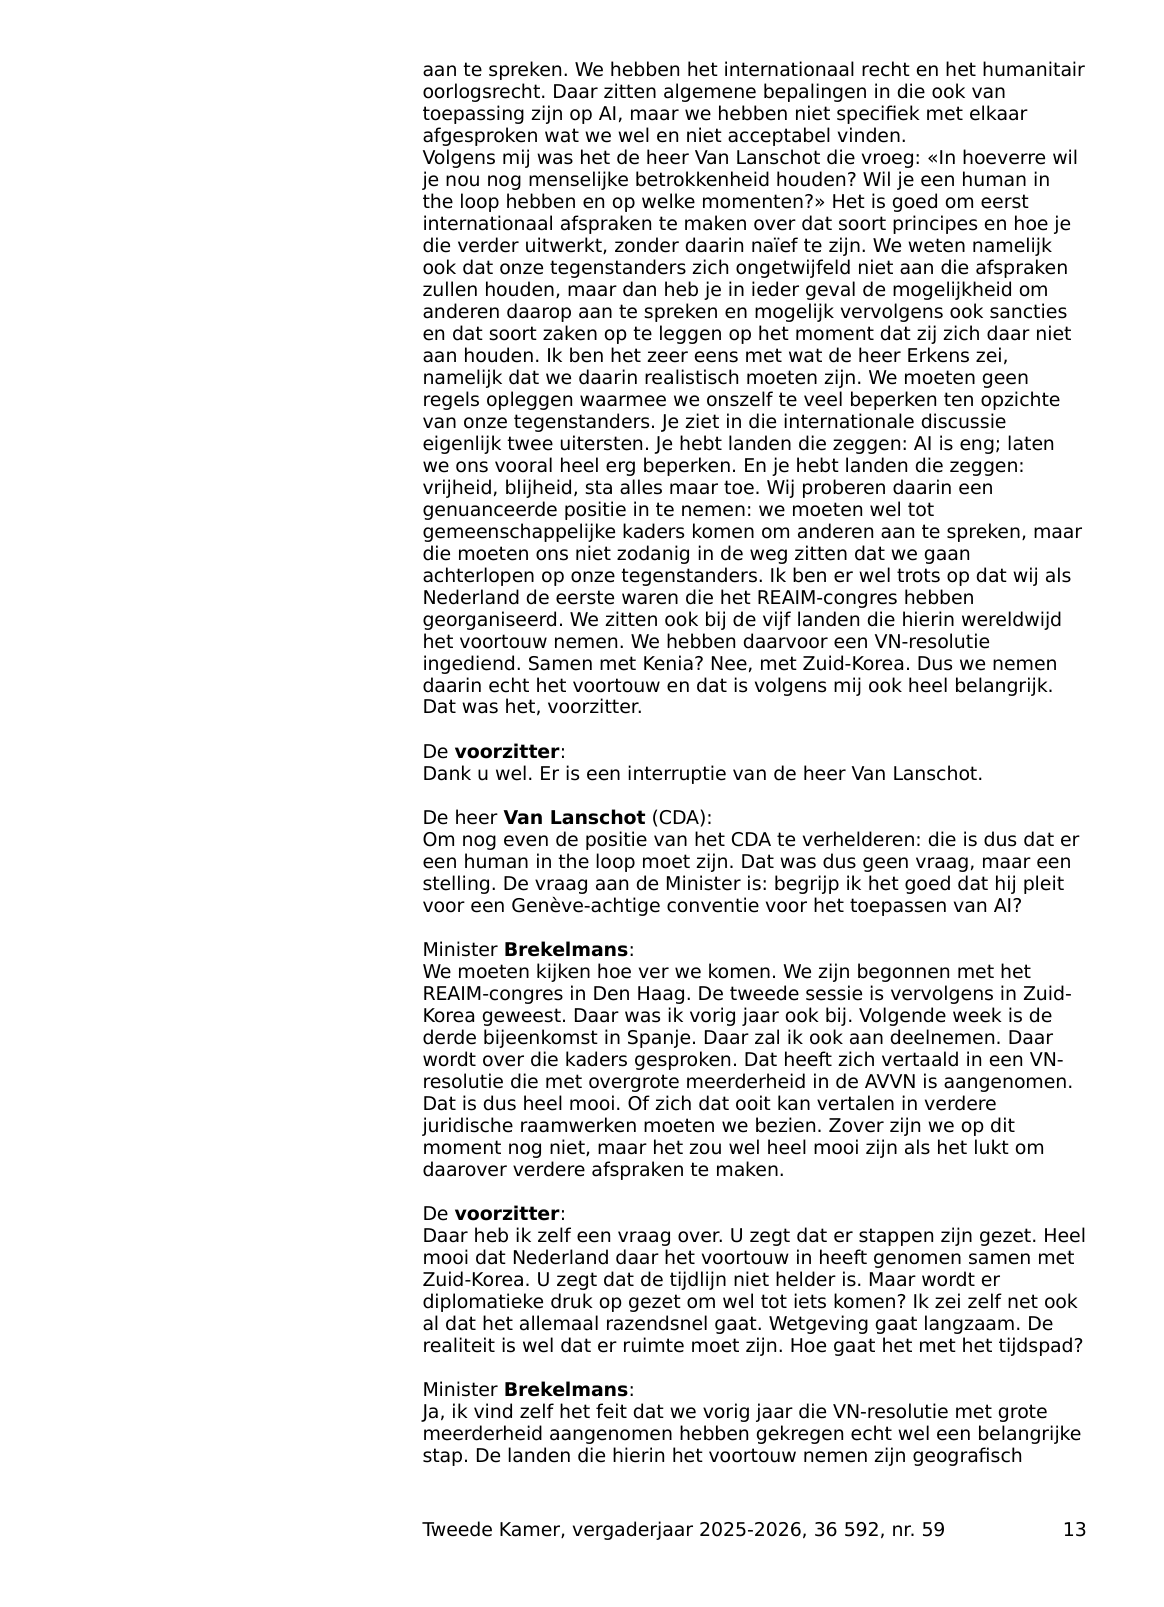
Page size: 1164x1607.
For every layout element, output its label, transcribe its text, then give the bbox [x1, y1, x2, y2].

text Daar heb ik zelf een vraag over. U zegt dat er stappen zijn gezet. Heel mooi dat Nederland daar het voortouw in heeft genomen samen met Zuid-Korea. U zegt dat de tijdlijn niet helder is. Maar wordt er diplomatieke druk op gezet om wel tot iets komen? Ik zei zelf net ook al dat het allemaal razendsnel gaat. Wetgeving gaat langzaam. De realiteit is wel dat er ruimte moet zijn. Hoe gaat het met het tijdspad? [422, 1225, 1087, 1357]
text De voorzitter: [422, 1203, 1087, 1225]
text Dat was het, voorzitter. [422, 696, 1087, 718]
text Minister Brekelmans: [422, 1379, 1087, 1401]
text Minister Brekelmans: [422, 939, 1087, 961]
text Ja, ik vind zelf het feit dat we vorig jaar die VN-resolutie met grote meerderheid aangenomen hebben gekregen echt wel een belangrijke stap. De landen die hierin het voortouw nemen zijn geografisch [422, 1401, 1087, 1467]
text We moeten kijken hoe ver we komen. We zijn begonnen met het REAIM-congres in Den Haag. De tweede sessie is vervolgens in Zuid-Korea geweest. Daar was ik vorig jaar ook bij. Volgende week is de derde bijeenkomst in Spanje. Daar zal ik ook aan deelnemen. Daar wordt over die kaders gesproken. Dat heeft zich vertaald in een VN-resolutie die met overgrote meerderheid in de AVVN is aangenomen. Dat is dus heel mooi. Of zich dat ooit kan vertalen in verdere juridische raamwerken moeten we bezien. Zover zijn we op dit moment nog niet, maar het zou wel heel mooi zijn als het lukt om daarover verdere afspraken te maken. [422, 961, 1087, 1181]
text De voorzitter: [422, 741, 1087, 763]
text Om nog even de positie van het CDA te verhelderen: die is dus dat er een human in the loop moet zijn. Dat was dus geen vraag, maar een stelling. De vraag aan de Minister is: begrijp ik het goed dat hij pleit voor een Genève-achtige conventie voor het toepassen van AI? [422, 829, 1087, 917]
text Volgens mij was het de heer Van Lanschot die vroeg: «In hoeverre wil je nou nog menselijke betrokkenheid houden? Wil je een human in the loop hebben en op welke momenten?» Het is goed om eerst internationaal afspraken te maken over dat soort principes en hoe je die verder uitwerkt, zonder daarin naïef te zijn. We weten namelijk ook dat onze tegenstanders zich ongetwijfeld niet aan die afspraken zullen houden, maar dan heb je in ieder geval de mogelijkheid om anderen daarop aan te spreken en mogelijk vervolgens ook sancties en dat soort zaken op te leggen op het moment dat zij zich daar niet aan houden. Ik ben het zeer eens met wat de heer Erkens zei, namelijk dat we daarin realistisch moeten zijn. We moeten geen regels opleggen waarmee we onszelf te veel beperken ten opzichte van onze tegenstanders. Je ziet in die internationale discussie eigenlijk twee uitersten. Je hebt landen die zeggen: AI is eng; laten we ons vooral heel erg beperken. En je hebt landen die zeggen: vrijheid, blijheid, sta alles maar toe. Wij proberen daarin een genuanceerde positie in te nemen: we moeten wel tot gemeenschappelijke kaders komen om anderen aan te spreken, maar die moeten ons niet zodanig in de weg zitten dat we gaan achterlopen op onze tegenstanders. Ik ben er wel trots op dat wij als Nederland de eerste waren die het REAIM-congres hebben georganiseerd. We zitten ook bij de vijf landen die hierin wereldwijd het voortouw nemen. We hebben daarvoor een VN-resolutie ingediend. Samen met Kenia? Nee, met Zuid-Korea. Dus we nemen daarin echt het voortouw en dat is volgens mij ook heel belangrijk. [422, 147, 1087, 696]
text Dank u wel. Er is een interruptie van de heer Van Lanschot. [422, 763, 1087, 784]
text aan te spreken. We hebben het internationaal recht en het humanitair oorlogsrecht. Daar zitten algemene bepalingen in die ook van toepassing zijn op AI, maar we hebben niet specifiek met elkaar afgesproken wat we wel en niet acceptabel vinden. [422, 59, 1087, 147]
text De heer Van Lanschot (CDA): [422, 807, 1087, 829]
